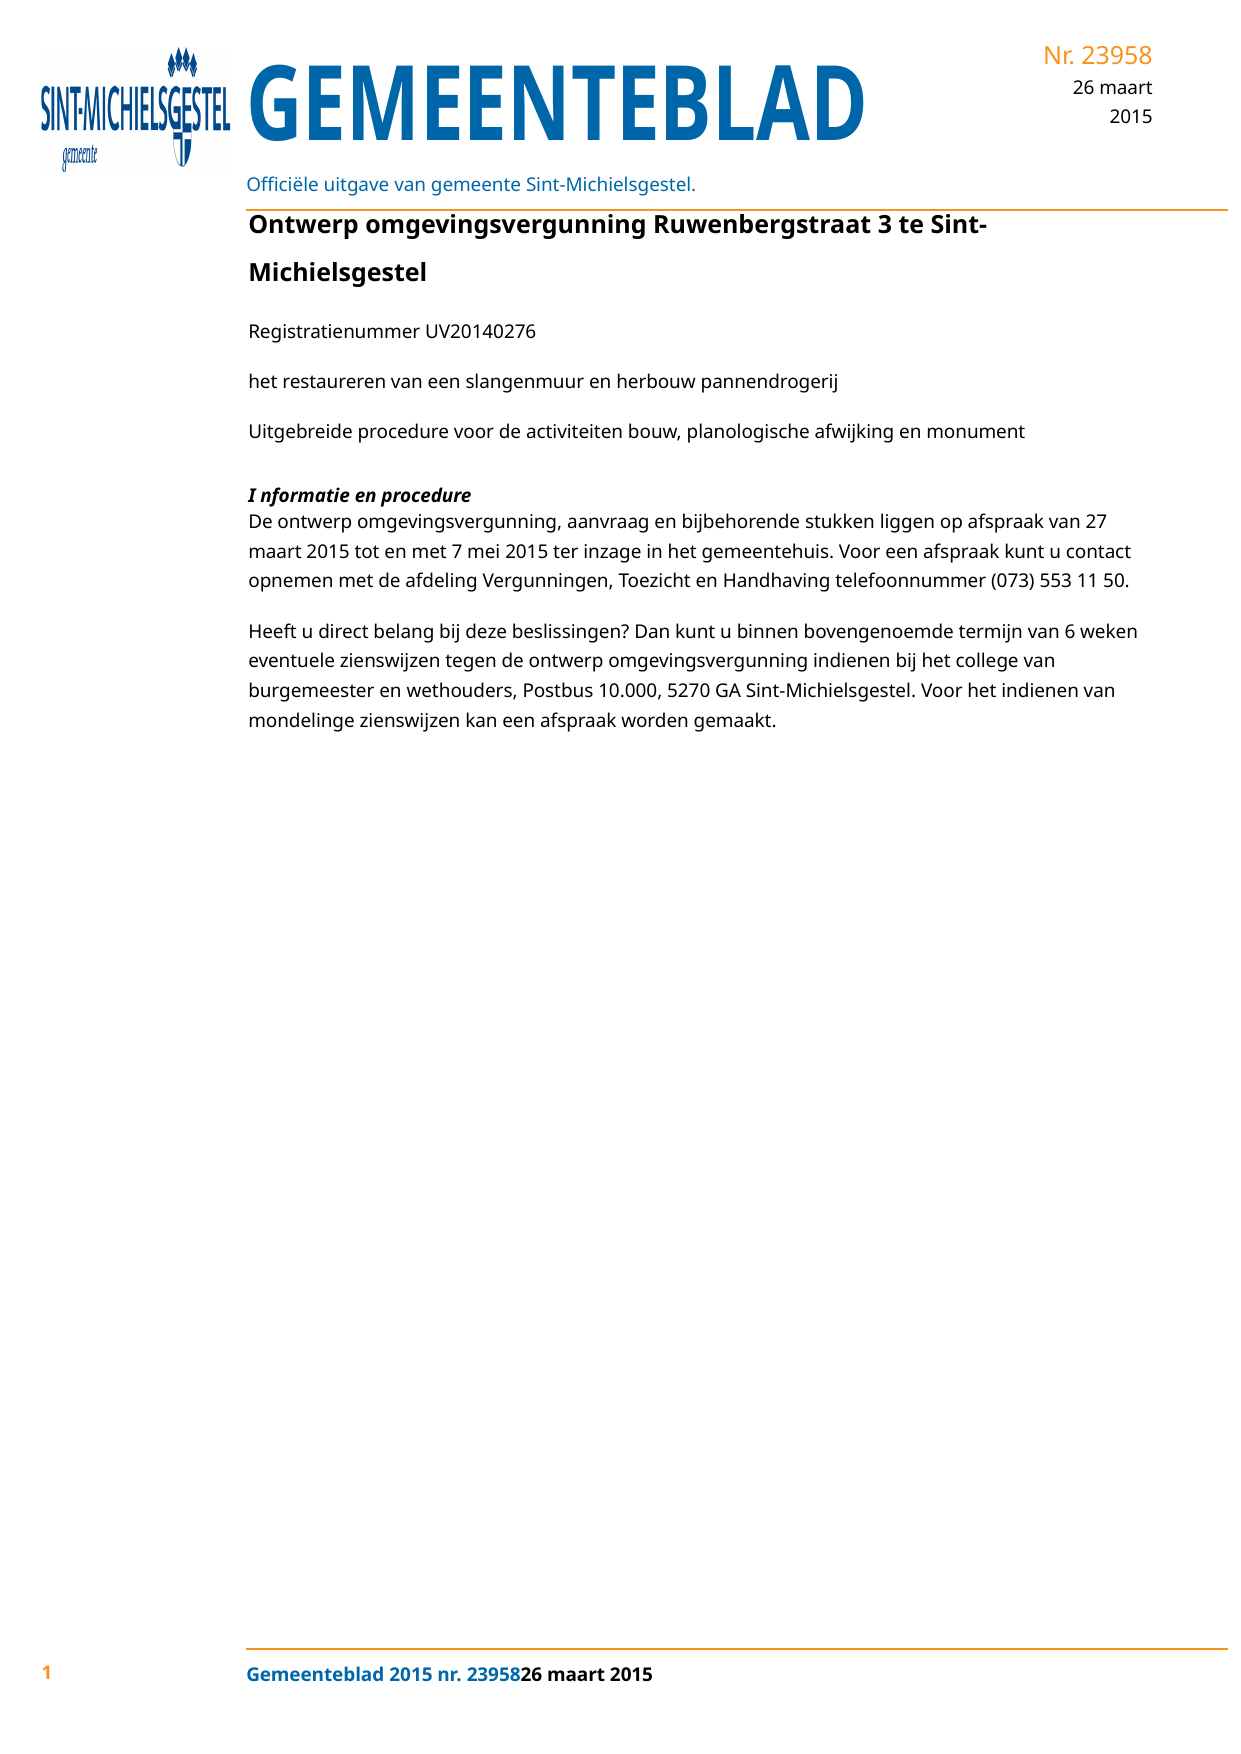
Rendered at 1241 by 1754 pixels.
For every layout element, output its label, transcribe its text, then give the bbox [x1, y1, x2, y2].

text Uitgebreide procedure voor de activiteiten bouw, planologische afwijking en monument [248, 419, 1152, 444]
picture [41, 47, 231, 172]
text het restaureren van een slangenmuur en herbouw pannendrogerij [248, 368, 1152, 394]
text I nformatie en procedure [248, 483, 1152, 508]
text De ontwerp omgevingsvergunning, aanvraag en bijbehorende stukken liggen op afspraak van 27 maart 2015 tot en met 7 mei 2015 ter inzage in het gemeentehuis. Voor een afspraak kunt u contact opnemen met de afdeling Vergunningen, Toezicht en Handhaving telefoonnummer (073) 553 11 50. [248, 508, 1152, 593]
text Ontwerp omgevingsvergunning Ruwenbergstraat 3 te Sint-Michielsgestel [248, 211, 1152, 288]
text Registratienummer UV20140276 [248, 318, 1152, 344]
text Heeft u direct belang bij deze beslissingen? Dan kunt u binnen bovengenoemde termijn van 6 weken eventuele zienswijzen tegen de ontwerp omgevingsvergunning indienen bij het college van burgemeester en wethouders, Postbus 10.000, 5270 GA Sint-Michielsgestel. Voor het indienen van mondelinge zienswijzen kan een afspraak worden gemaakt. [248, 618, 1152, 732]
